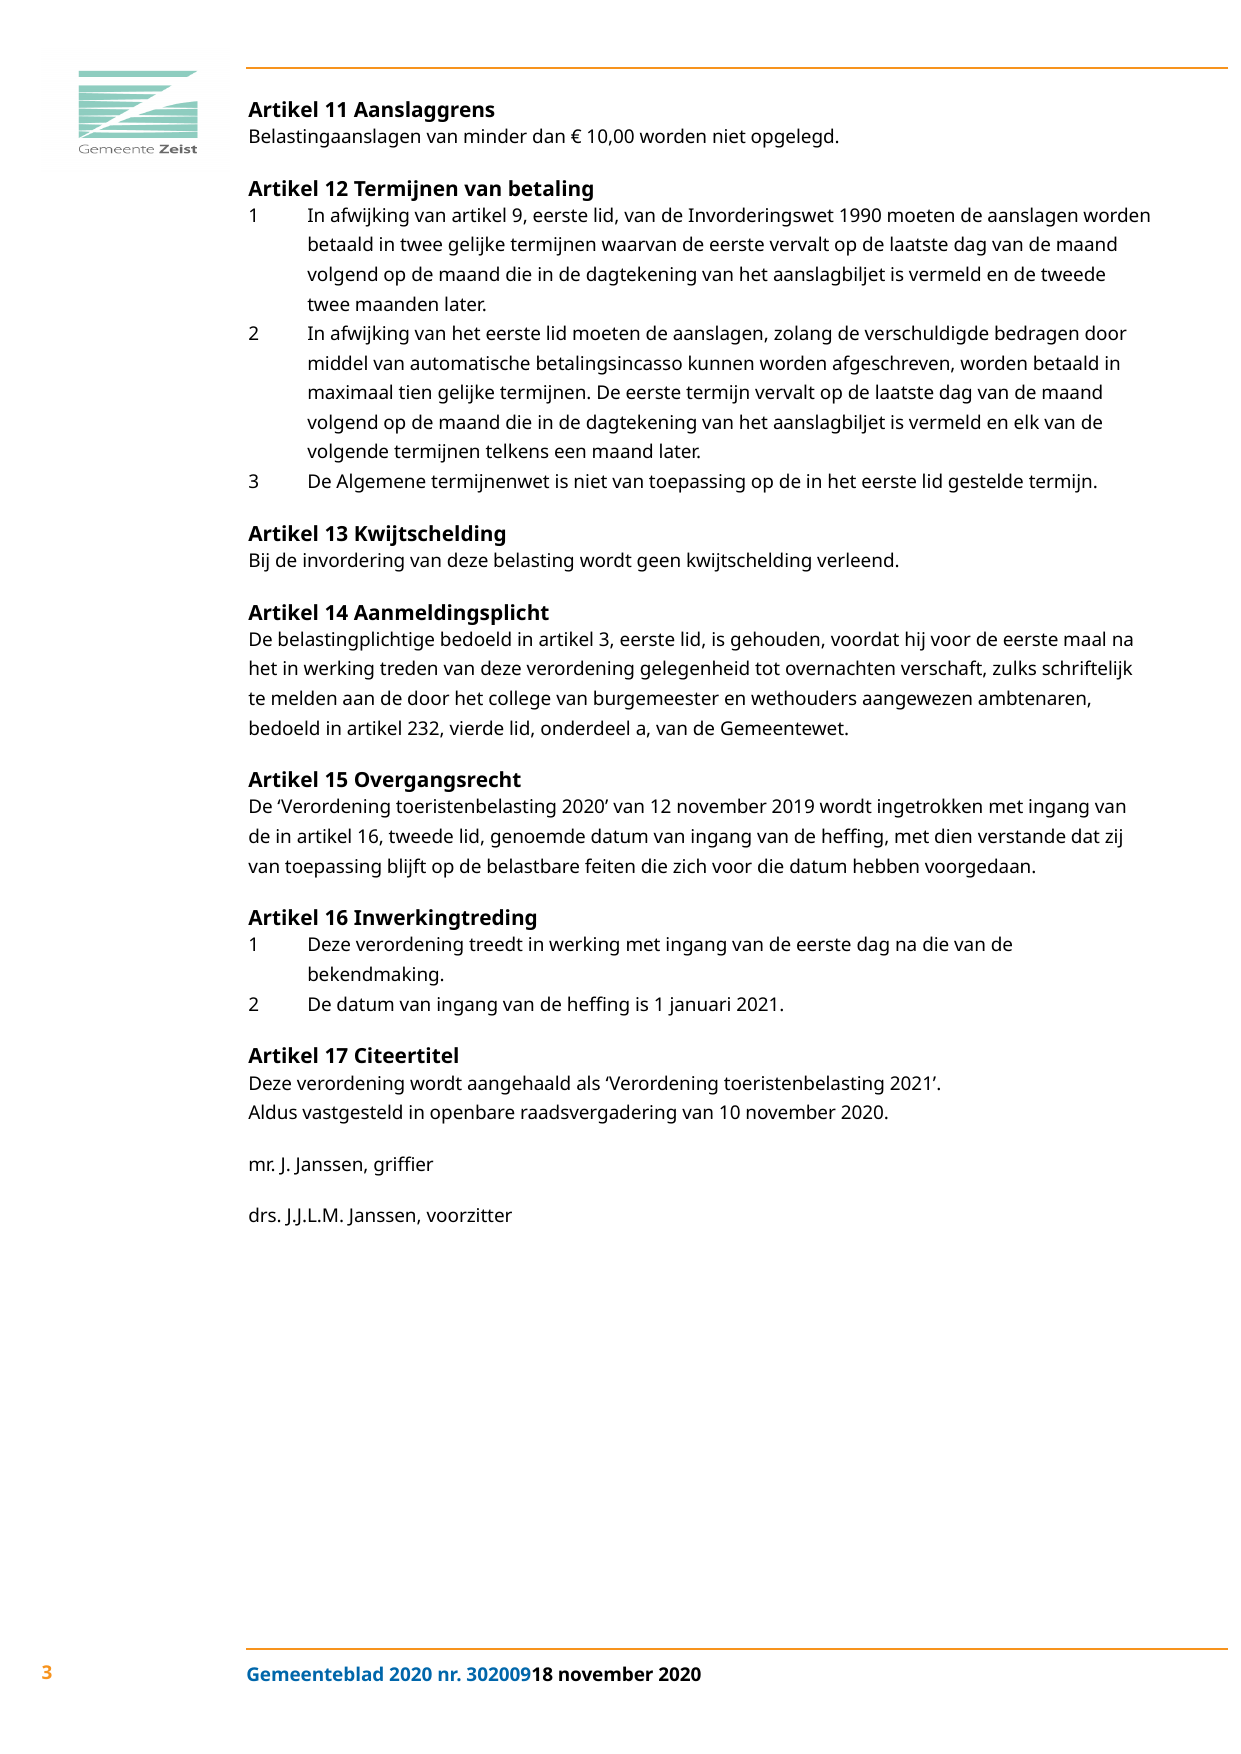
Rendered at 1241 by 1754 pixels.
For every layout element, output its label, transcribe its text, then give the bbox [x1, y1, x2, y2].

text Aldus vastgesteld in openbare raadsvergadering van 10 november 2020. [248, 1099, 1152, 1125]
picture [41, 47, 231, 172]
text Belastingaanslagen van minder dan € 10,00 worden niet opgelegd. [248, 123, 1152, 149]
list De datum van ingang van de heffing is 1 januari 2021. [248, 991, 1152, 1017]
text Artikel 12 Termijnen van betaling [248, 174, 1152, 202]
text Artikel 13 Kwijtschelding [248, 519, 1152, 547]
text drs. J.J.L.M. Janssen, voorzitter [248, 1202, 1152, 1228]
text mr. J. Janssen, griffier [248, 1151, 1152, 1176]
text Deze verordening wordt aangehaald als ‘Verordening toeristenbelasting 2021’. [248, 1070, 1152, 1095]
text Artikel 14 Aanmeldingsplicht [248, 598, 1152, 626]
text Artikel 16 Inwerkingtreding [248, 903, 1152, 932]
list De Algemene termijnenwet is niet van toepassing op de in het eerste lid gestelde termijn. [248, 468, 1152, 494]
list In afwijking van het eerste lid moeten de aanslagen, zolang de verschuldigde bedragen door middel van automatische betalingsincasso kunnen worden afgeschreven, worden betaald in maximaal tien gelijke termijnen. De eerste termijn vervalt op de laatste dag van de maand volgend op de maand die in de dagtekening van het aanslagbiljet is vermeld en elk van de volgende termijnen telkens een maand later. [248, 320, 1152, 464]
text Artikel 15 Overgangsrecht [248, 765, 1152, 794]
list In afwijking van artikel 9, eerste lid, van de Invorderingswet 1990 moeten de aanslagen worden betaald in twee gelijke termijnen waarvan de eerste vervalt op de laatste dag van de maand volgend op de maand die in de dagtekening van het aanslagbiljet is vermeld en de tweede twee maanden later. [248, 202, 1152, 317]
text Bij de invordering van deze belasting wordt geen kwijtschelding verleend. [248, 547, 1152, 573]
text Artikel 11 Aanslaggrens [248, 95, 1152, 123]
text De ‘Verordening toeristenbelasting 2020’ van 12 november 2019 wordt ingetrokken met ingang van de in artikel 16, tweede lid, genoemde datum van ingang van de heffing, met dien verstande dat zij van toepassing blijft op de belastbare feiten die zich voor die datum hebben voorgedaan. [248, 794, 1152, 878]
list Deze verordening treedt in werking met ingang van de eerste dag na die van de bekendmaking. [248, 932, 1152, 987]
text Artikel 17 Citeertitel [248, 1041, 1152, 1070]
text De belastingplichtige bedoeld in artikel 3, eerste lid, is gehouden, voordat hij voor de eerste maal na het in werking treden van deze verordening gelegenheid tot overnachten verschaft, zulks schriftelijk te melden aan de door het college van burgemeester en wethouders aangewezen ambtenaren, bedoeld in artikel 232, vierde lid, onderdeel a, van de Gemeentewet. [248, 626, 1152, 741]
